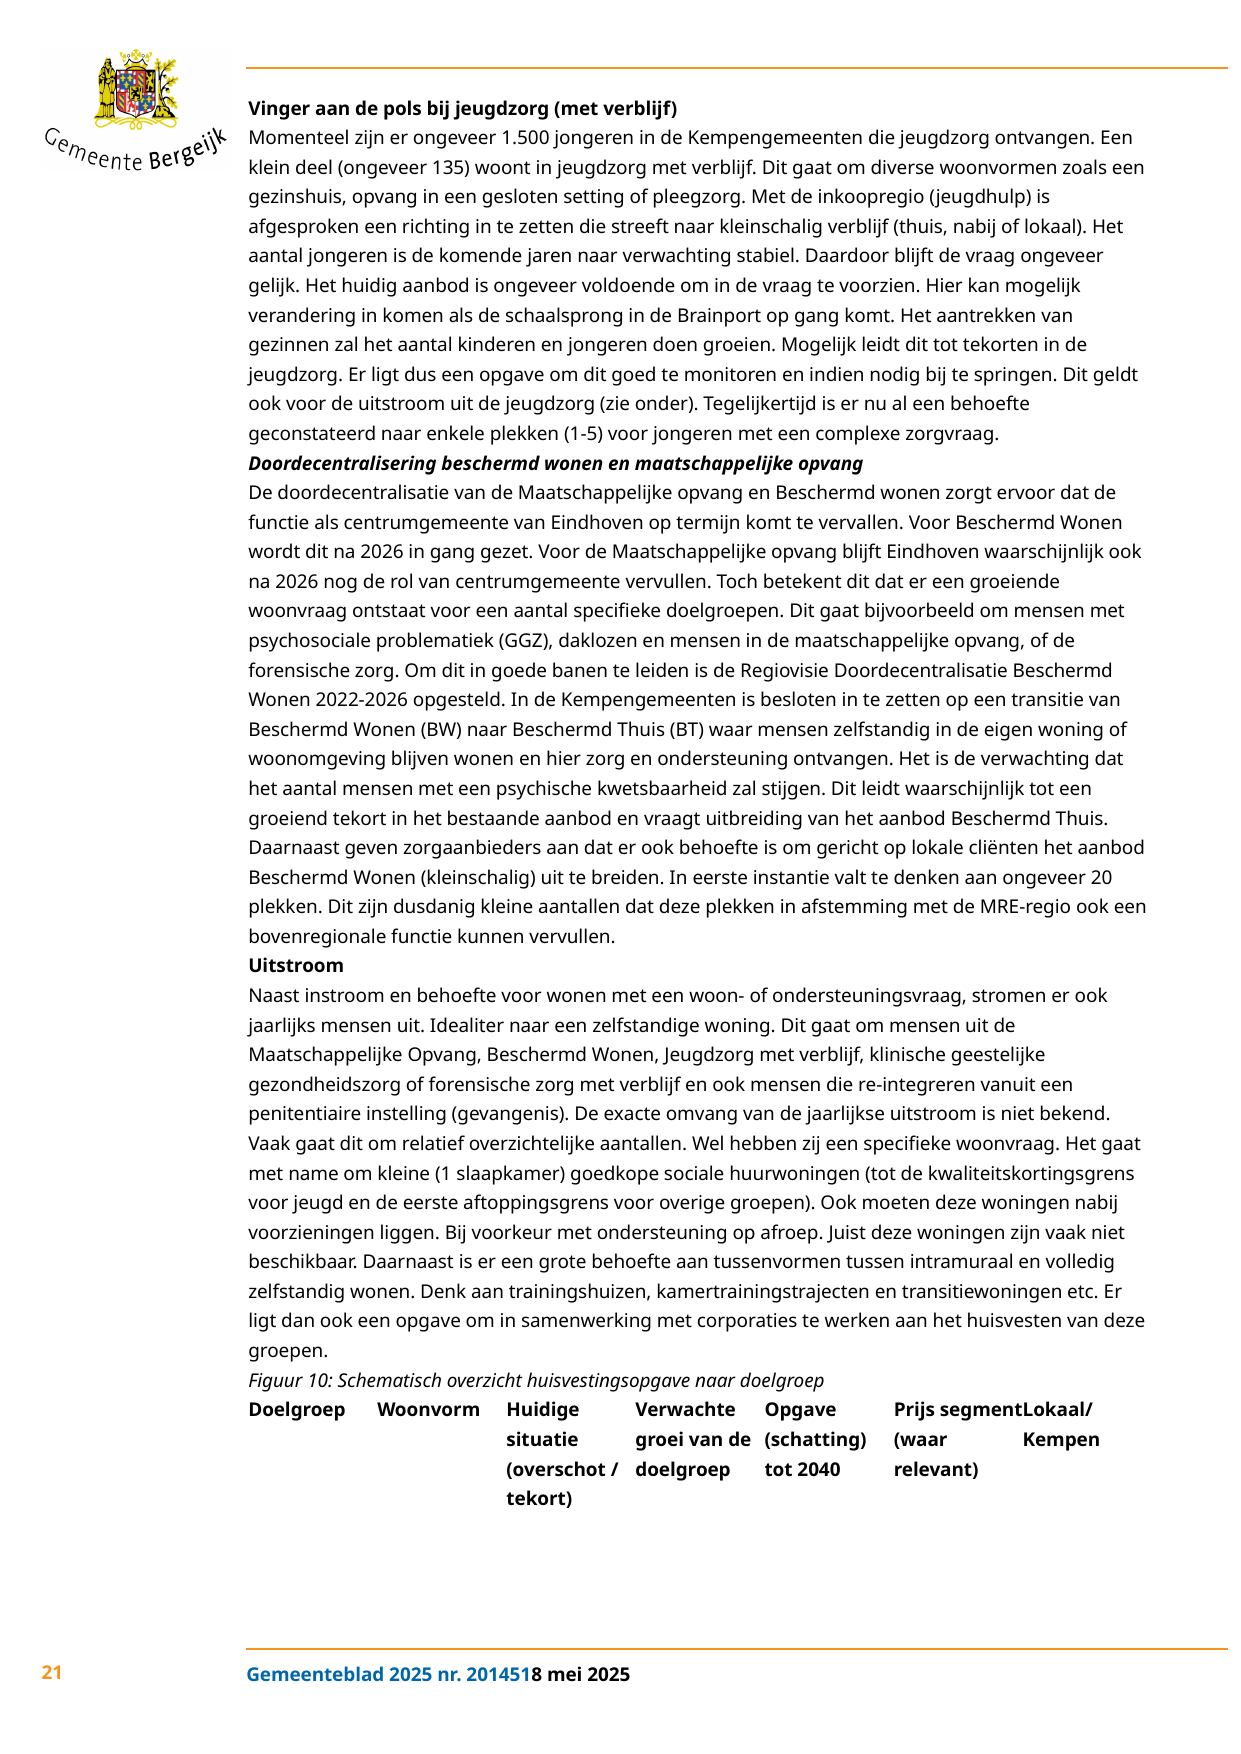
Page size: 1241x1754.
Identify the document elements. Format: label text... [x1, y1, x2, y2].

text Figuur 10: Schematisch overzicht huisvestingsopgave naar doelgroep [248, 1367, 1152, 1393]
table_header Prijs segment (waar relevant) [894, 1397, 1022, 1511]
table_header Lokaal/Kempen [1023, 1397, 1152, 1511]
text De doordecentralisatie van de Maatschappelijke opvang en Beschermd wonen zorgt ervoor dat de functie als centrumgemeente van Eindhoven op termijn komt te vervallen. Voor Beschermd Wonen wordt dit na 2026 in gang gezet. Voor de Maatschappelijke opvang blijft Eindhoven waarschijnlijk ook na 2026 nog de rol van centrumgemeente vervullen. Toch betekent dit dat er een groeiende woonvraag ontstaat voor een aantal specifieke doelgroepen. Dit gaat bijvoorbeeld om mensen met psychosociale problematiek (GGZ), daklozen en mensen in de maatschappelijke opvang, of de forensische zorg. Om dit in goede banen te leiden is de Regiovisie Doordecentralisatie Beschermd Wonen 2022-2026 opgesteld. In de Kempengemeenten is besloten in te zetten op een transitie van Beschermd Wonen (BW) naar Beschermd Thuis (BT) waar mensen zelfstandig in de eigen woning of woonomgeving blijven wonen en hier zorg en ondersteuning ontvangen. Het is de verwachting dat het aantal mensen met een psychische kwetsbaarheid zal stijgen. Dit leidt waarschijnlijk tot een groeiend tekort in het bestaande aanbod en vraagt uitbreiding van het aanbod Beschermd Thuis. Daarnaast geven zorgaanbieders aan dat er ook behoefte is om gericht op lokale cliënten het aanbod Beschermd Wonen (kleinschalig) uit te breiden. In eerste instantie valt te denken aan ongeveer 20 plekken. Dit zijn dusdanig kleine aantallen dat deze plekken in afstemming met de MRE-regio ook een bovenregionale functie kunnen vervullen. [248, 479, 1152, 949]
table_header Verwachte groei van de doelgroep [635, 1397, 764, 1511]
text Vinger aan de pols bij jeugdzorg (met verblijf) [248, 95, 1152, 121]
table_header Woonvorm [377, 1397, 506, 1511]
table_header Opgave (schatting) tot 2040 [764, 1397, 893, 1511]
text Momenteel zijn er ongeveer 1.500 jongeren in de Kempengemeenten die jeugdzorg ontvangen. Een klein deel (ongeveer 135) woont in jeugdzorg met verblijf. Dit gaat om diverse woonvormen zoals een gezinshuis, opvang in een gesloten setting of pleegzorg. Met de inkoopregio (jeugdhulp) is afgesproken een richting in te zetten die streeft naar kleinschalig verblijf (thuis, nabij of lokaal). Het aantal jongeren is de komende jaren naar verwachting stabiel. Daardoor blijft de vraag ongeveer gelijk. Het huidig aanbod is ongeveer voldoende om in de vraag te voorzien. Hier kan mogelijk verandering in komen als de schaalsprong in de Brainport op gang komt. Het aantrekken van gezinnen zal het aantal kinderen en jongeren doen groeien. Mogelijk leidt dit tot tekorten in de jeugdzorg. Er ligt dus een opgave om dit goed te monitoren en indien nodig bij te springen. Dit geldt ook voor de uitstroom uit de jeugdzorg (zie onder). Tegelijkertijd is er nu al een behoefte geconstateerd naar enkele plekken (1-5) voor jongeren met een complexe zorgvraag. [248, 124, 1152, 446]
text Naast instroom en behoefte voor wonen met een woon- of ondersteuningsvraag, stromen er ook jaarlijks mensen uit. Idealiter naar een zelfstandige woning. Dit gaat om mensen uit de Maatschappelijke Opvang, Beschermd Wonen, Jeugdzorg met verblijf, klinische geestelijke gezondheidszorg of forensische zorg met verblijf en ook mensen die re-integreren vanuit een penitentiaire instelling (gevangenis). De exacte omvang van de jaarlijkse uitstroom is niet bekend. Vaak gaat dit om relatief overzichtelijke aantallen. Wel hebben zij een specifieke woonvraag. Het gaat met name om kleine (1 slaapkamer) goedkope sociale huurwoningen (tot de kwaliteitskortingsgrens voor jeugd en de eerste aftoppingsgrens voor overige groepen). Ook moeten deze woningen nabij voorzieningen liggen. Bij voorkeur met ondersteuning op afroep. Juist deze woningen zijn vaak niet beschikbaar. Daarnaast is er een grote behoefte aan tussenvormen tussen intramuraal en volledig zelfstandig wonen. Denk aan trainingshuizen, kamertrainingstrajecten en transitiewoningen etc. Er ligt dan ook een opgave om in samenwerking met corporaties te werken aan het huisvesten van deze groepen. [248, 982, 1152, 1363]
text Uitstroom [248, 953, 1152, 978]
table_header Huidige situatie (overschot / tekort) [506, 1397, 635, 1511]
text Doordecentralisering beschermd wonen en maatschappelijke opvang [248, 450, 1152, 476]
table_header Doelgroep [248, 1397, 377, 1511]
picture [41, 47, 231, 172]
